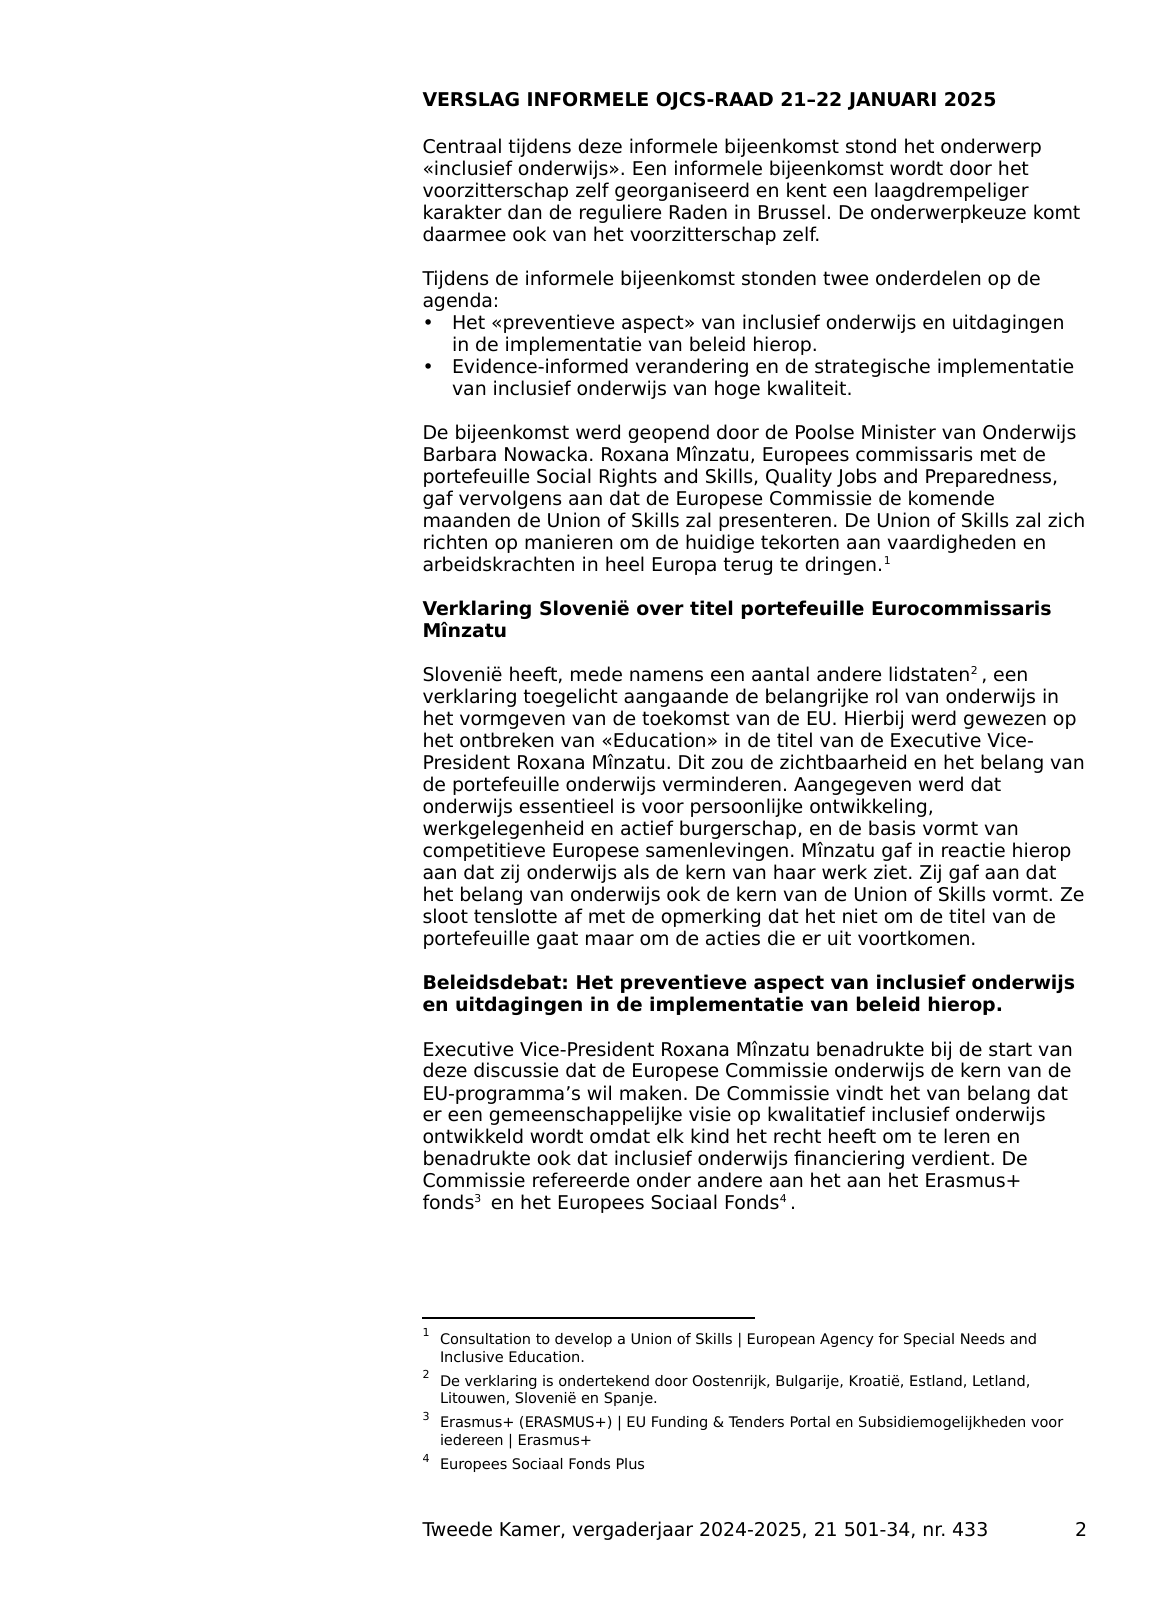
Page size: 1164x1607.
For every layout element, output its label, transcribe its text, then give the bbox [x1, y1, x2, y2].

text Slovenië heeft, mede namens een aantal andere lidstaten, een verklaring toegelicht aangaande de belangrijke rol van onderwijs in het vormgeven van de toekomst van de EU. Hierbij werd gewezen op het ontbreken van «Education» in de titel van de Executive Vice-President Roxana Mînzatu. Dit zou de zichtbaarheid en het belang van de portefeuille onderwijs verminderen. Aangegeven werd dat onderwijs essentieel is voor persoonlijke ontwikkeling, werkgelegenheid en actief burgerschap, en de basis vormt van competitieve Europese samenlevingen. Mînzatu gaf in reactie hierop aan dat zij onderwijs als de kern van haar werk ziet. Zij gaf aan dat het belang van onderwijs ook de kern van de Union of Skills vormt. Ze sloot tenslotte af met de opmerking dat het niet om de titel van de portefeuille gaat maar om de acties die er uit voortkomen. [422, 664, 1087, 950]
text • Evidence-informed verandering en de strategische implementatie van inclusief onderwijs van hoge kwaliteit. [422, 356, 1087, 400]
subtitle Beleidsdebat: Het preventieve aspect van inclusief onderwijs en uitdagingen in de implementatie van beleid hierop. [422, 972, 1087, 1016]
text Centraal tijdens deze informele bijeenkomst stond het onderwerp «inclusief onderwijs». Een informele bijeenkomst wordt door het voorzitterschap zelf georganiseerd en kent een laagdrempeliger karakter dan de reguliere Raden in Brussel. De onderwerpkeuze komt daarmee ook van het voorzitterschap zelf. [422, 136, 1087, 246]
text De verklaring is ondertekend door Oostenrijk, Bulgarije, Kroatië, Estland, Letland, Litouwen, Slovenië en Spanje. [422, 1368, 1087, 1407]
text Tijdens de informele bijeenkomst stonden twee onderdelen op de agenda: [422, 268, 1087, 312]
text Executive Vice-President Roxana Mînzatu benadrukte bij de start van deze discussie dat de Europese Commissie onderwijs de kern van de EU-programma’s wil maken. De Commissie vindt het van belang dat er een gemeenschappelijke visie op kwalitatief inclusief onderwijs ontwikkeld wordt omdat elk kind het recht heeft om te leren en benadrukte ook dat inclusief onderwijs financiering verdient. De Commissie refereerde onder andere aan het aan het Erasmus+ fonds en het Europees Sociaal Fonds. [422, 1038, 1087, 1214]
text • Het «preventieve aspect» van inclusief onderwijs en uitdagingen in de implementatie van beleid hierop. [422, 312, 1087, 356]
text Europees Sociaal Fonds Plus [422, 1452, 1087, 1474]
text Erasmus+ (ERASMUS+) | EU Funding & Tenders Portal en Subsidiemogelijkheden voor iedereen | Erasmus+ [422, 1410, 1087, 1449]
subtitle Verklaring Slovenië over titel portefeuille Eurocommissaris Mînzatu [422, 598, 1087, 642]
subtitle VERSLAG INFORMELE OJCS-RAAD 21–22 JANUARI 2025 [422, 89, 1087, 111]
text Consultation to develop a Union of Skills | European Agency for Special Needs and Inclusive Education. [422, 1327, 1087, 1366]
text De bijeenkomst werd geopend door de Poolse Minister van Onderwijs Barbara Nowacka. Roxana Mînzatu, Europees commissaris met de portefeuille Social Rights and Skills, Quality Jobs and Preparedness, gaf vervolgens aan dat de Europese Commissie de komende maanden de Union of Skills zal presenteren. De Union of Skills zal zich richten op manieren om de huidige tekorten aan vaardigheden en arbeidskrachten in heel Europa terug te dringen. [422, 422, 1087, 576]
